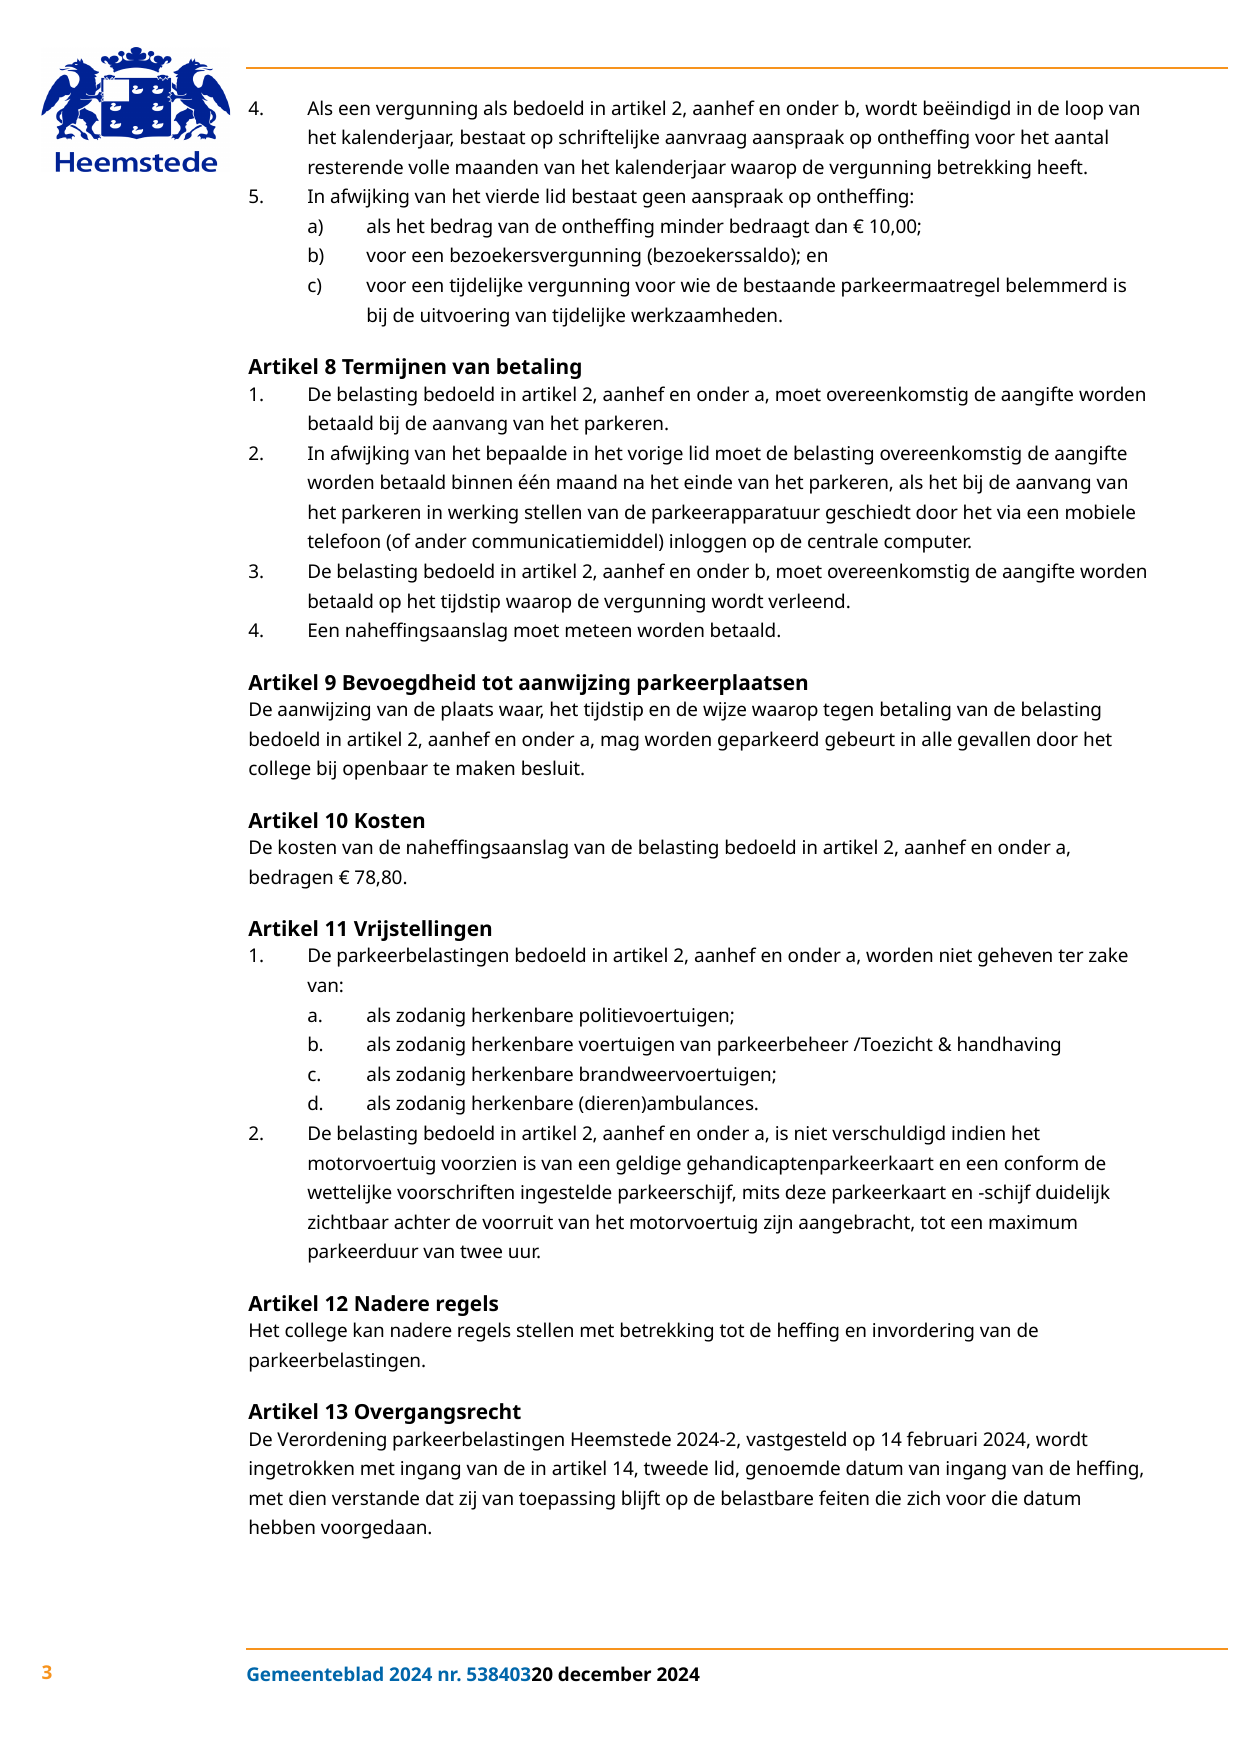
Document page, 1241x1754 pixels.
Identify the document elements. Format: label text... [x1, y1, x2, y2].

list In afwijking van het vierde lid bestaat geen aanspraak op ontheffing: [248, 183, 1152, 209]
list De belasting bedoeld in artikel 2, aanhef en onder b, moet overeenkomstig de aangifte worden betaald op het tijdstip waarop de vergunning wordt verleend. [248, 558, 1152, 613]
list als het bedrag van de ontheffing minder bedraagt dan € 10,00; [307, 213, 1152, 239]
list Een naheffingsaanslag moet meteen worden betaald. [248, 617, 1152, 643]
text De aanwijzing van de plaats waar, het tijdstip en de wijze waarop tegen betaling van de belasting bedoeld in artikel 2, aanhef en onder a, mag worden geparkeerd gebeurt in alle gevallen door het college bij openbaar te maken besluit. [248, 696, 1152, 781]
text Artikel 9 Bevoegdheid tot aanwijzing parkeerplaatsen [248, 668, 1152, 696]
list In afwijking van het bepaalde in het vorige lid moet de belasting overeenkomstig de aangifte worden betaald binnen één maand na het einde van het parkeren, als het bij de aanvang van het parkeren in werking stellen van de parkeerapparatuur geschiedt door het via een mobiele telefoon (of ander communicatiemiddel) inloggen op de centrale computer. [248, 440, 1152, 554]
list als zodanig herkenbare voertuigen van parkeerbeheer /Toezicht & handhaving [307, 1031, 1152, 1057]
list voor een tijdelijke vergunning voor wie de bestaande parkeermaatregel belemmerd is bij de uitvoering van tijdelijke werkzaamheden. [307, 272, 1152, 328]
list De belasting bedoeld in artikel 2, aanhef en onder a, is niet verschuldigd indien het motorvoertuig voorzien is van een geldige gehandicaptenparkeerkaart en een conform de wettelijke voorschriften ingestelde parkeerschijf, mits deze parkeerkaart en -schijf duidelijk zichtbaar achter de voorruit van het motorvoertuig zijn aangebracht, tot een maximum parkeerduur van twee uur. [248, 1120, 1152, 1264]
text Artikel 8 Termijnen van betaling [248, 352, 1152, 381]
text Het college kan nadere regels stellen met betrekking tot de heffing en invordering van de parkeerbelastingen. [248, 1317, 1152, 1373]
text Artikel 13 Overgangsrecht [248, 1397, 1152, 1426]
text Artikel 12 Nadere regels [248, 1289, 1152, 1317]
text De kosten van de naheffingsaanslag van de belasting bedoeld in artikel 2, aanhef en onder a, bedragen € 78,80. [248, 834, 1152, 889]
list als zodanig herkenbare politievoertuigen; [307, 1002, 1152, 1028]
text De Verordening parkeerbelastingen Heemstede 2024-2, vastgesteld op 14 februari 2024, wordt ingetrokken met ingang van de in artikel 14, tweede lid, genoemde datum van ingang van de heffing, met dien verstande dat zij van toepassing blijft op de belastbare feiten die zich voor die datum hebben voorgedaan. [248, 1426, 1152, 1540]
picture [41, 47, 231, 172]
text Artikel 11 Vrijstellingen [248, 914, 1152, 943]
list Als een vergunning als bedoeld in artikel 2, aanhef en onder b, wordt beëindigd in de loop van het kalenderjaar, bestaat op schriftelijke aanvraag aanspraak op ontheffing voor het aantal resterende volle maanden van het kalenderjaar waarop de vergunning betrekking heeft. [248, 95, 1152, 180]
list als zodanig herkenbare (dieren)ambulances. [307, 1091, 1152, 1116]
list De parkeerbelastingen bedoeld in artikel 2, aanhef en onder a, worden niet geheven ter zake van: [248, 943, 1152, 998]
list als zodanig herkenbare brandweervoertuigen; [307, 1061, 1152, 1087]
text Artikel 10 Kosten [248, 806, 1152, 834]
list voor een bezoekersvergunning (bezoekerssaldo); en [307, 243, 1152, 268]
list De belasting bedoeld in artikel 2, aanhef en onder a, moet overeenkomstig de aangifte worden betaald bij de aanvang van het parkeren. [248, 381, 1152, 436]
